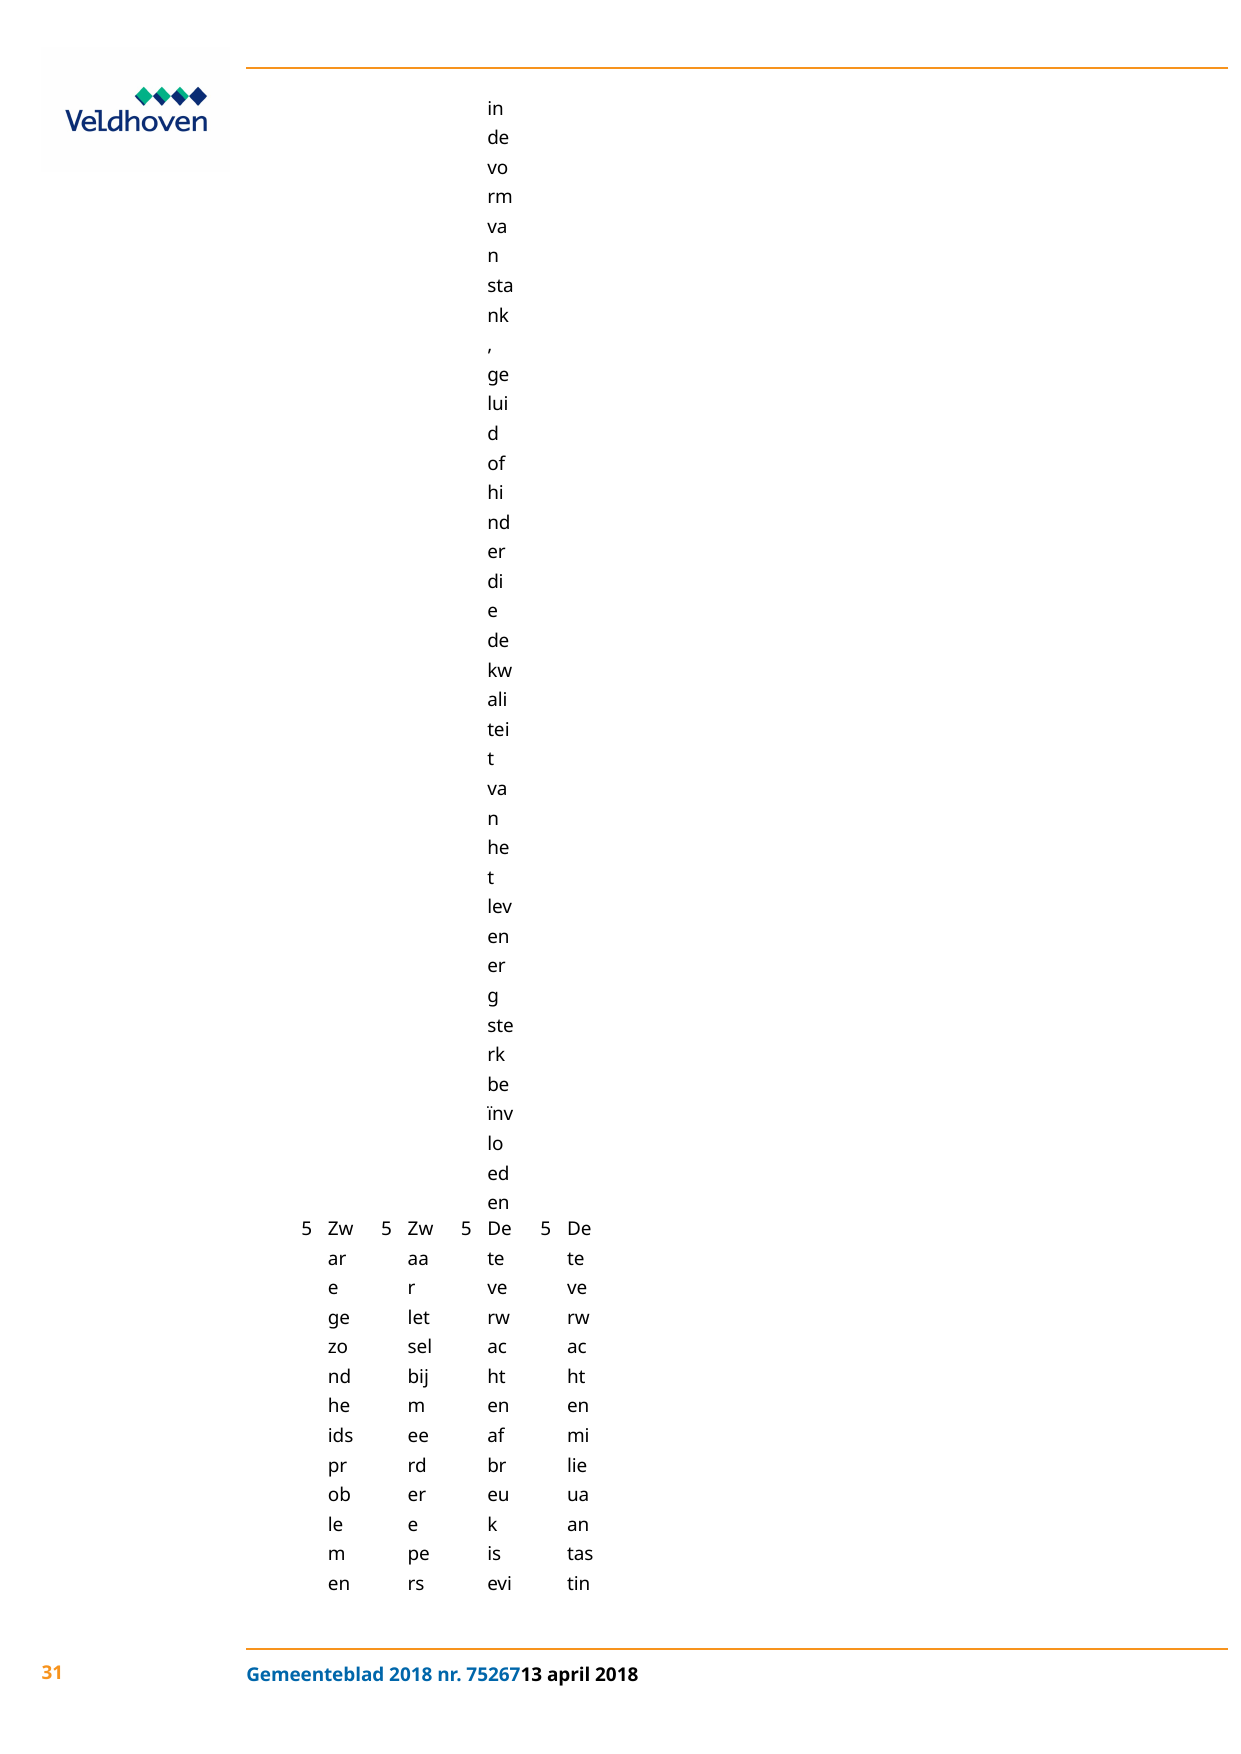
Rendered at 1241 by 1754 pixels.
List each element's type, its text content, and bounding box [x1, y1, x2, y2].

table_cell 5 [461, 1215, 487, 1596]
table_cell [540, 95, 567, 1215]
table_cell [354, 95, 381, 1215]
table_cell 5 [301, 1215, 328, 1596]
table_cell [434, 1215, 461, 1596]
table_cell [248, 95, 274, 1215]
table_cell [381, 95, 407, 1215]
table_cell [275, 95, 301, 1215]
table_cell 5 [381, 1215, 407, 1596]
table_cell Zware gezondheidsproblemen [328, 1215, 354, 1596]
table_cell [461, 95, 487, 1215]
table_cell [514, 1215, 540, 1596]
table_cell [408, 95, 434, 1215]
table_cell [434, 95, 461, 1215]
table_cell in de vorm van stank, geluid of hinder die de kwaliteit van het leven erg sterk beïnvloeden [487, 95, 514, 1215]
table_cell [328, 95, 354, 1215]
table_cell [248, 1215, 274, 1596]
table_cell [275, 1215, 301, 1596]
table_cell 5 [540, 1215, 567, 1596]
table_cell [301, 95, 328, 1215]
table_cell Zwaar letsel bij meerdere pers [408, 1215, 434, 1596]
picture [41, 47, 231, 172]
table_cell De te verwachten afbreuk is evi [487, 1215, 514, 1596]
table_cell De te verwachten milieuaantastin [567, 1215, 593, 1596]
table_cell [567, 95, 593, 1215]
table_cell [514, 95, 540, 1215]
table_cell [354, 1215, 381, 1596]
